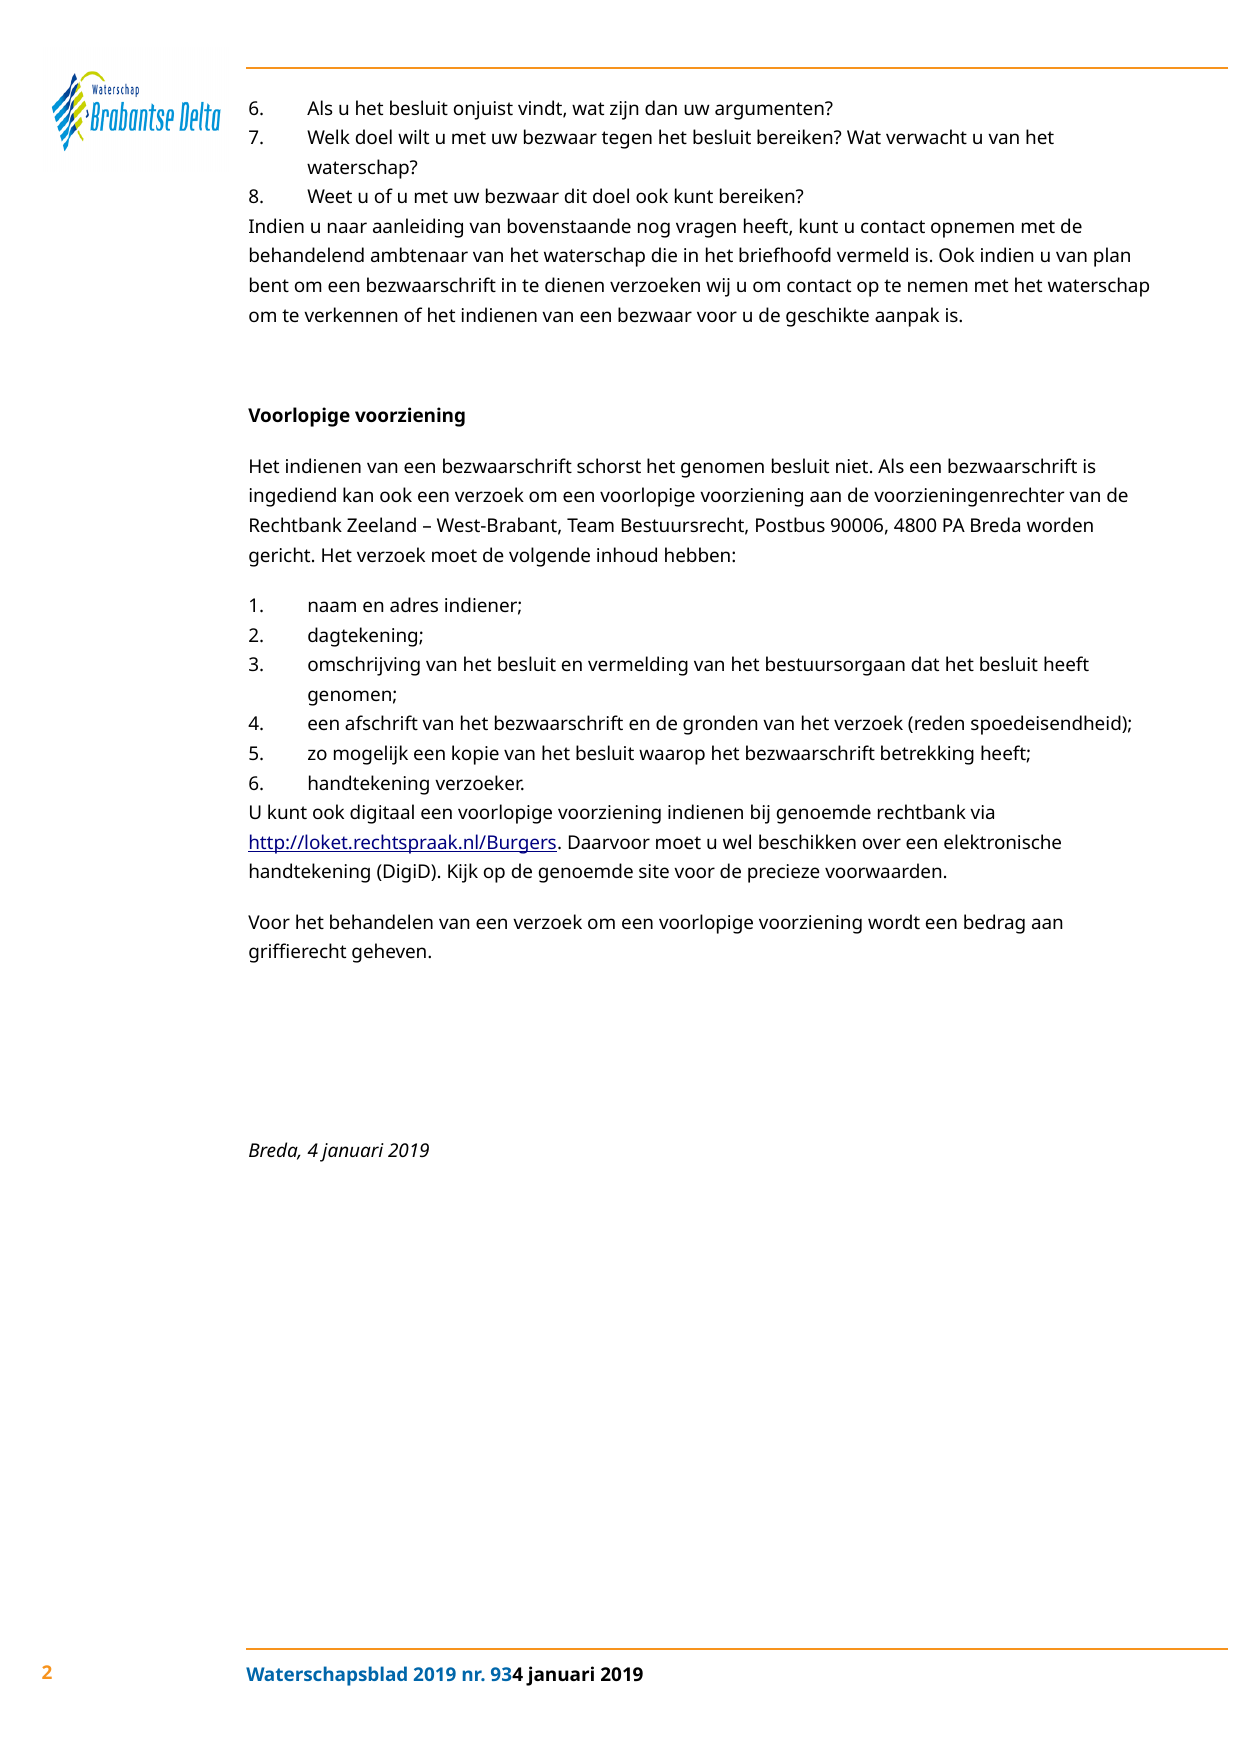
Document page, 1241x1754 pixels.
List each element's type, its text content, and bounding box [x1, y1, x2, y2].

list Welk doel wilt u met uw bezwaar tegen het besluit bereiken? Wat verwacht u van het waterschap? [248, 124, 1152, 180]
list zo mogelijk een kopie van het besluit waarop het bezwaarschrift betrekking heeft; [248, 740, 1152, 766]
text Voorlopige voorziening [248, 403, 1152, 428]
text Het indienen van een bezwaarschrift schorst het genomen besluit niet. Als een bezwaarschrift is ingediend kan ook een verzoek om een voorlopige voorziening aan de voorzieningenrechter van de Rechtbank Zeeland – West-Brabant, Team Bestuursrecht, Postbus 90006, 4800 PA Breda worden gericht. Het verzoek moet de volgende inhoud hebben: [248, 453, 1152, 568]
text Voor het behandelen van een verzoek om een voorlopige voorziening wordt een bedrag aan griffierecht geheven. [248, 909, 1152, 964]
list naam en adres indiener; [248, 592, 1152, 618]
list Als u het besluit onjuist vindt, wat zijn dan uw argumenten? [248, 95, 1152, 121]
list Weet u of u met uw bezwaar dit doel ook kunt bereiken? [248, 183, 1152, 209]
list omschrijving van het besluit en vermelding van het bestuursorgaan dat het besluit heeft genomen; [248, 651, 1152, 707]
text Indien u naar aanleiding van bovenstaande nog vragen heeft, kunt u contact opnemen met de behandelend ambtenaar van het waterschap die in het briefhoofd vermeld is. Ook indien u van plan bent om een bezwaarschrift in te dienen verzoeken wij u om contact op te nemen met het waterschap om te verkennen of het indienen van een bezwaar voor u de geschikte aanpak is. [248, 213, 1152, 328]
text U kunt ook digitaal een voorlopige voorziening indienen bij genoemde rechtbank via http://loket.rechtspraak.nl/Burgers. Daarvoor moet u wel beschikken over een elektronische handtekening (DigiD). Kijk op de genoemde site voor de precieze voorwaarden. [248, 799, 1152, 884]
list dagtekening; [248, 622, 1152, 648]
text Breda, 4 januari 2019 [248, 1138, 1152, 1163]
list handtekening verzoeker. [248, 770, 1152, 796]
list een afschrift van het bezwaarschrift en de gronden van het verzoek (reden spoedeisendheid); [248, 711, 1152, 736]
picture [41, 47, 231, 172]
